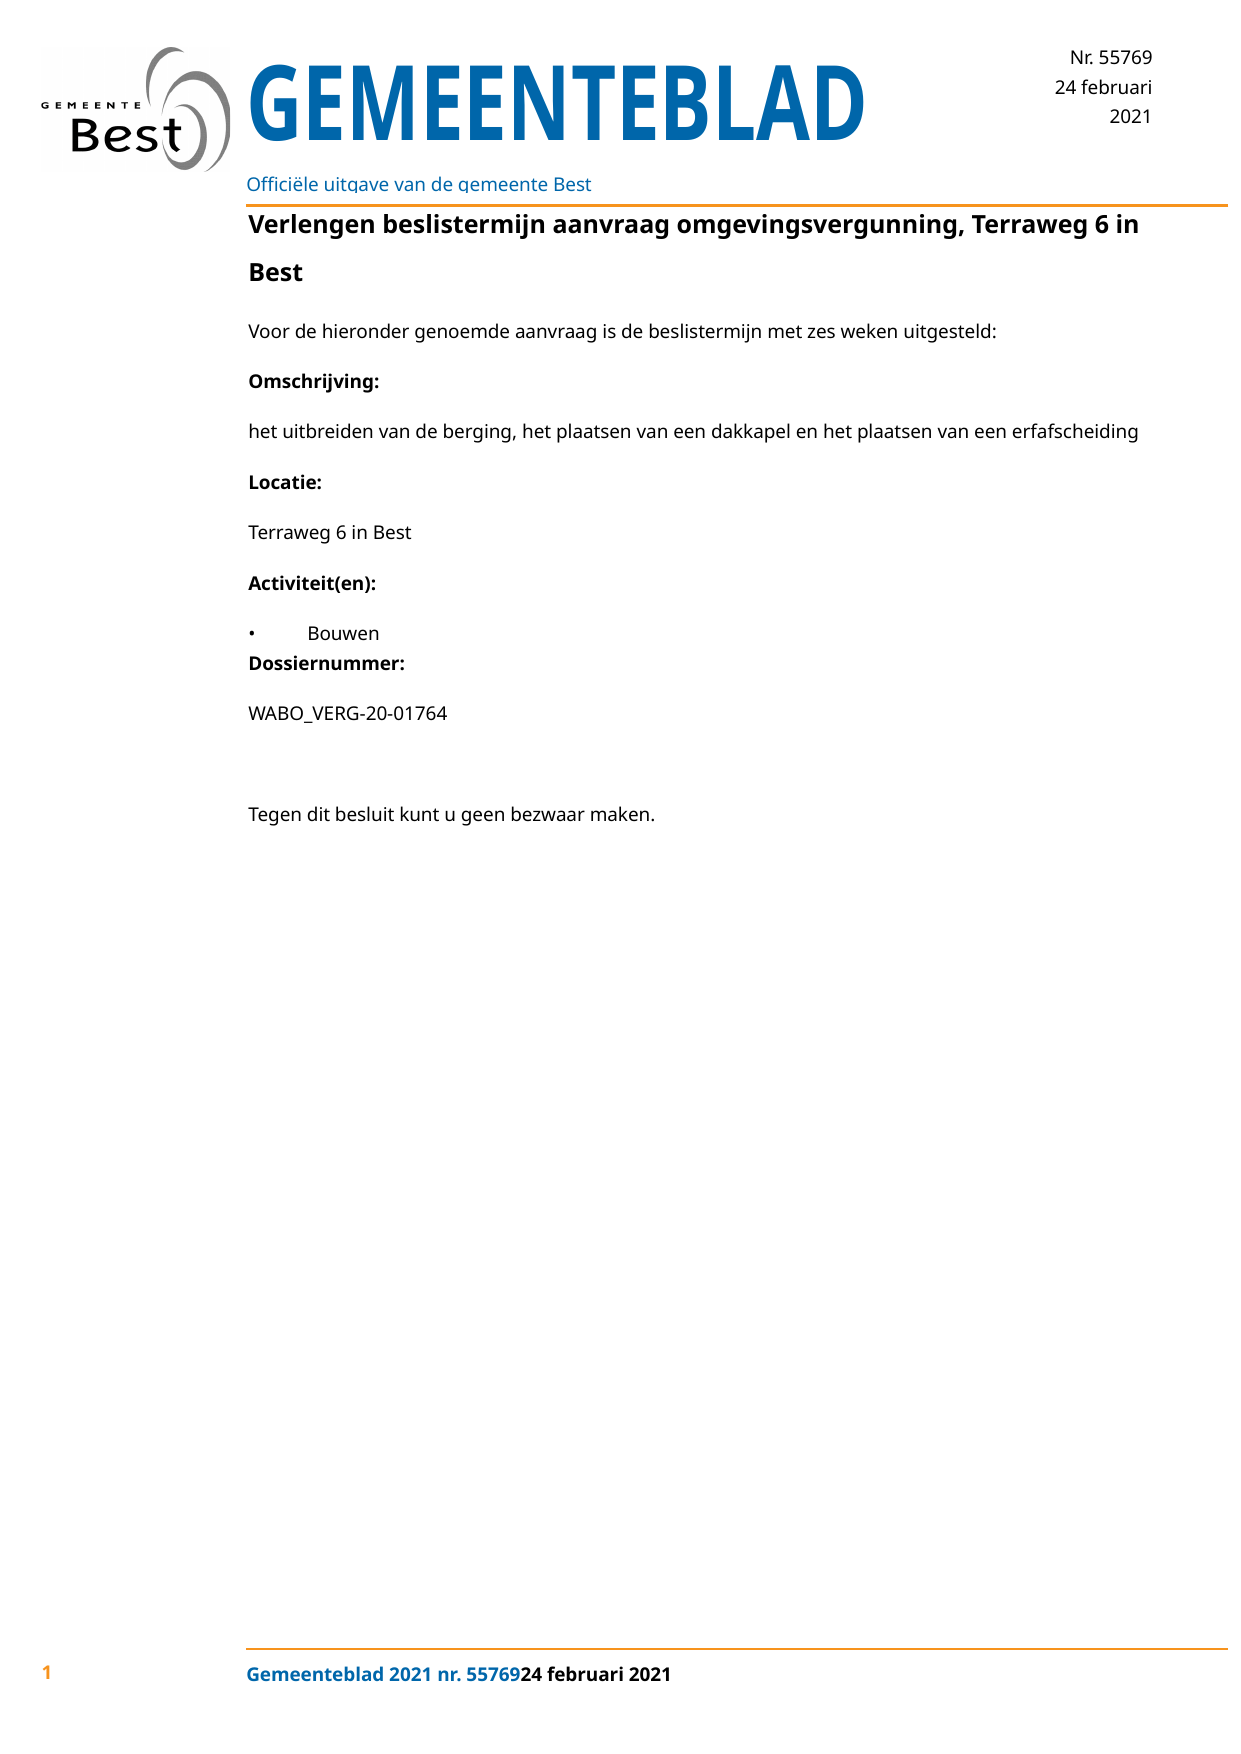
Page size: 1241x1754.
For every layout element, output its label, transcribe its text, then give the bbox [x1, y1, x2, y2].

text het uitbreiden van de berging, het plaatsen van een dakkapel en het plaatsen van een erfafscheiding [248, 419, 1152, 444]
picture [41, 47, 231, 172]
text Activiteit(en): [248, 570, 1152, 596]
text Omschrijving: [248, 368, 1152, 394]
text Terraweg 6 in Best [248, 519, 1152, 545]
list Bouwen [248, 620, 1152, 646]
text Verlengen beslistermijn aanvraag omgevingsvergunning, Terraweg 6 in Best [248, 207, 1152, 288]
text Tegen dit besluit kunt u geen bezwaar maken. [248, 801, 1152, 827]
text Dossiernummer: [248, 650, 1152, 676]
text WABO_VERG-20-01764 [248, 700, 1152, 726]
text Locatie: [248, 469, 1152, 495]
text Voor de hieronder genoemde aanvraag is de beslistermijn met zes weken uitgesteld: [248, 318, 1152, 344]
